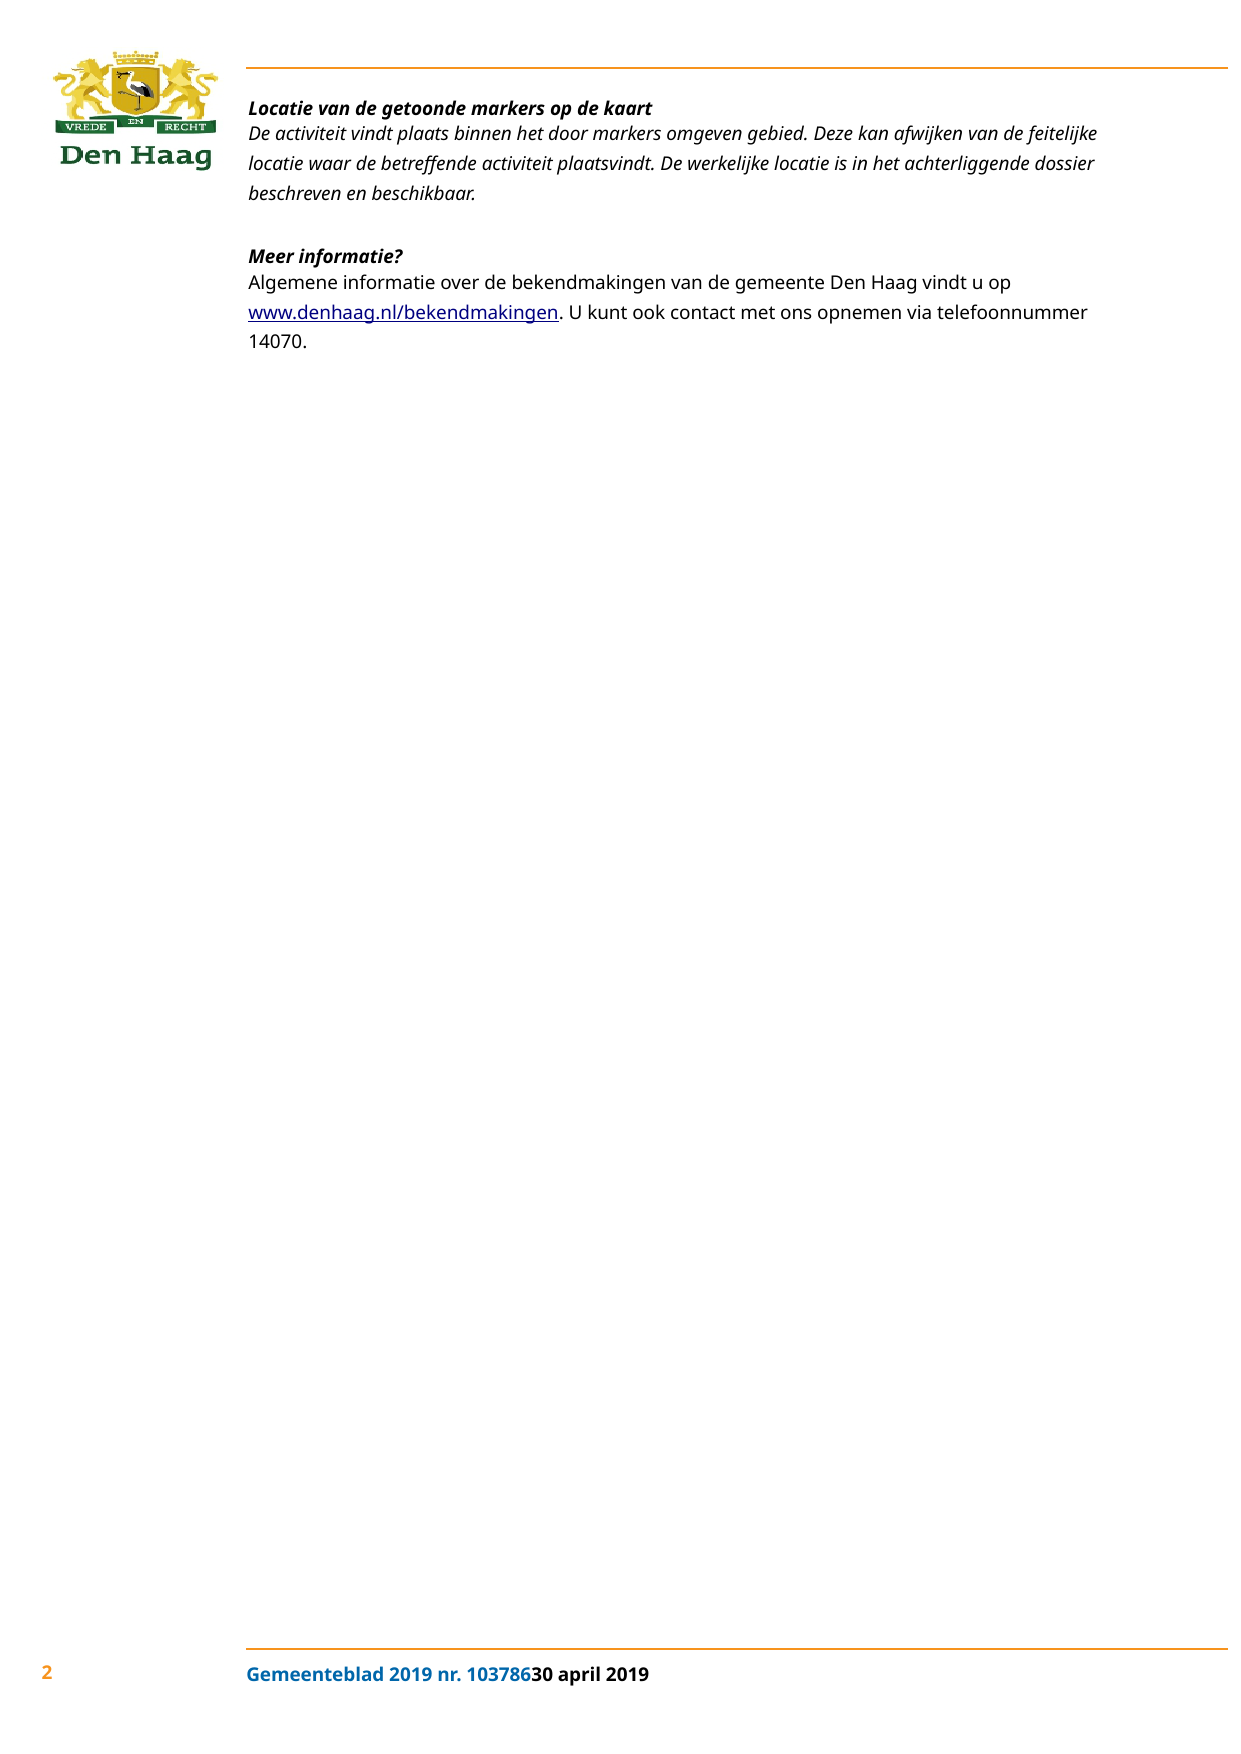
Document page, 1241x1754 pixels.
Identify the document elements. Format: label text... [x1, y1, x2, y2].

text Locatie van de getoonde markers op de kaart [248, 95, 1152, 121]
text Meer informatie? [248, 244, 1152, 269]
text De activiteit vindt plaats binnen het door markers omgeven gebied. Deze kan afwijken van de feitelijke locatie waar de betreffende activiteit plaatsvindt. De werkelijke locatie is in het achterliggende dossier beschreven en beschikbaar. [248, 121, 1152, 205]
picture [41, 47, 231, 172]
text Algemene informatie over de bekendmakingen van de gemeente Den Haag vindt u op www.denhaag.nl/bekendmakingen. U kunt ook contact met ons opnemen via telefoonnummer 14070. [248, 269, 1152, 354]
